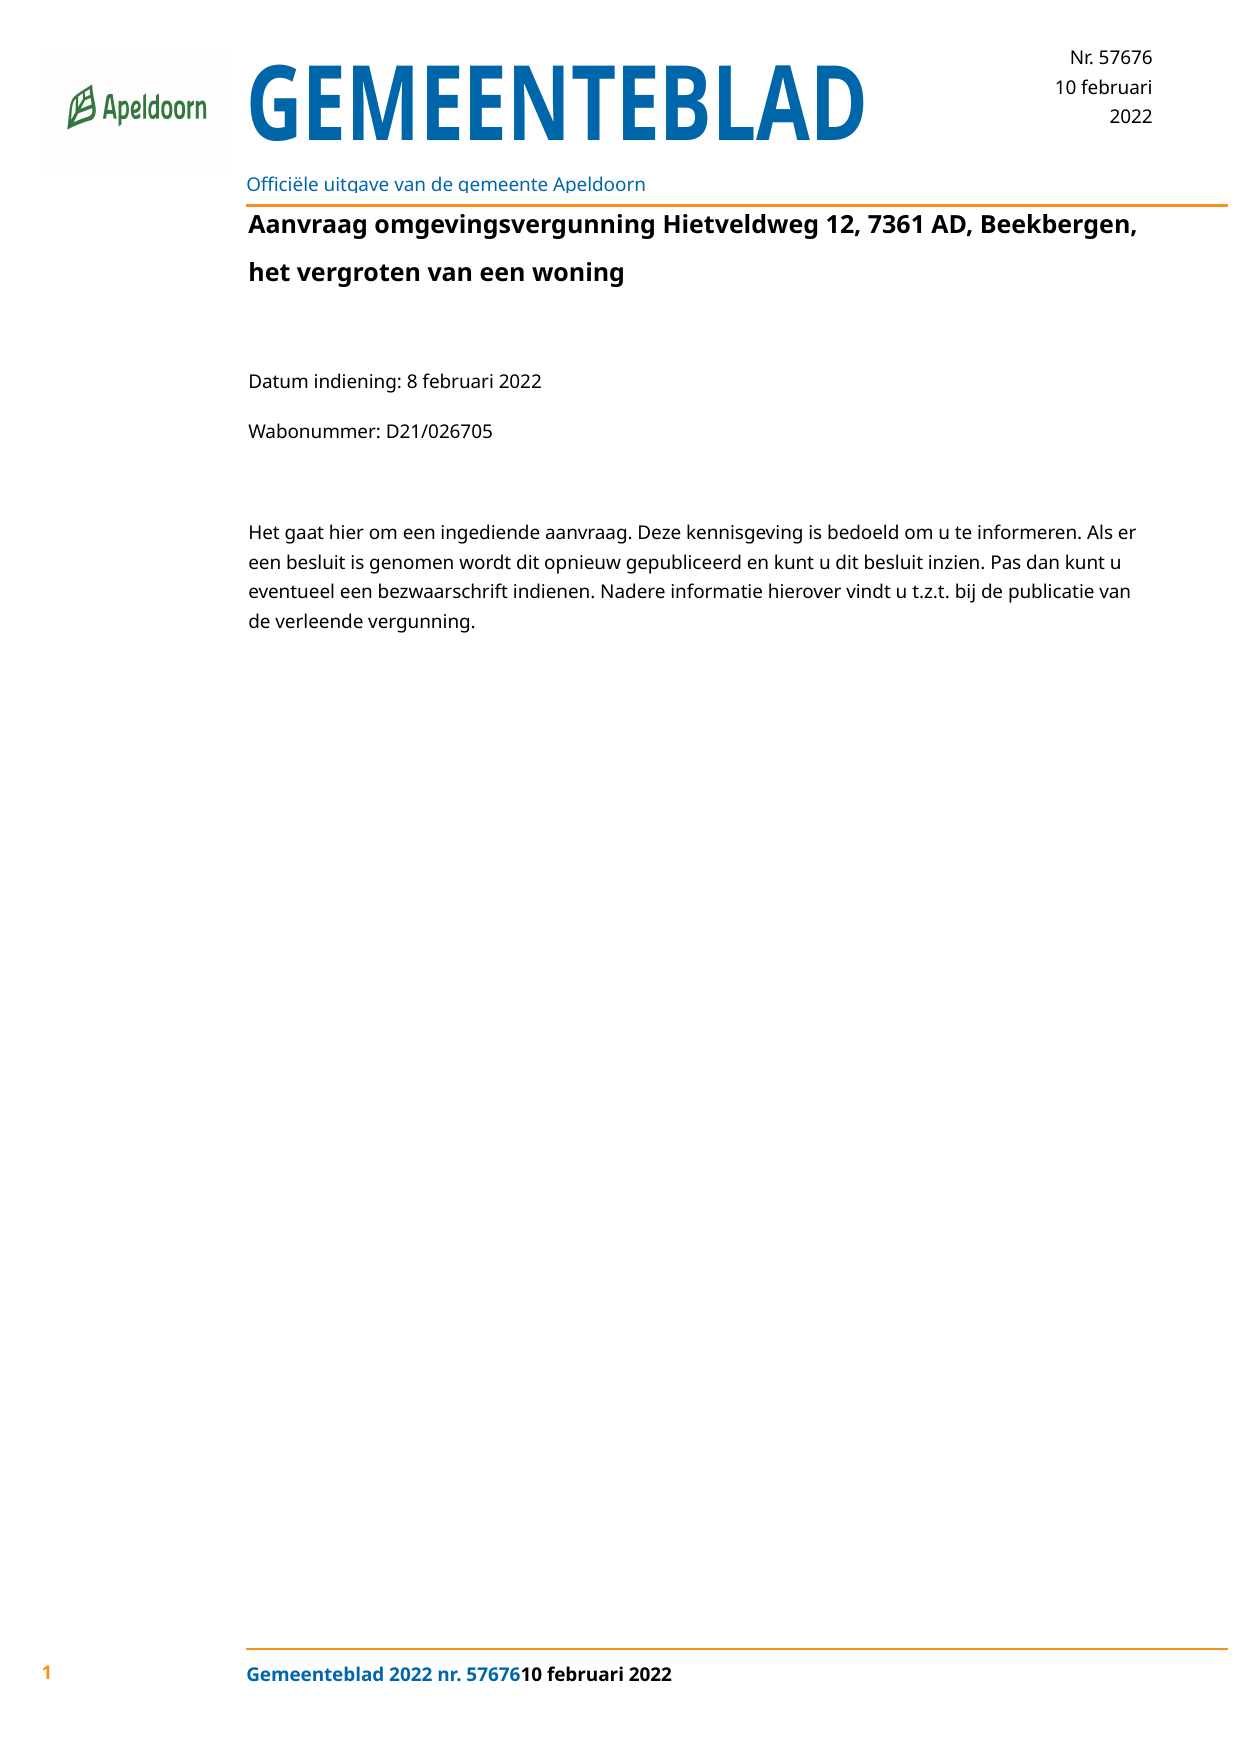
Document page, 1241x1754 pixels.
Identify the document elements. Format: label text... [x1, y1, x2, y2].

text Het gaat hier om een ingediende aanvraag. Deze kennisgeving is bedoeld om u te informeren. Als er een besluit is genomen wordt dit opnieuw gepubliceerd en kunt u dit besluit inzien. Pas dan kunt u eventueel een bezwaarschrift indienen. Nadere informatie hierover vindt u t.z.t. bij de publicatie van de verleende vergunning. [248, 519, 1152, 634]
text Aanvraag omgevingsvergunning Hietveldweg 12, 7361 AD, Beekbergen, het vergroten van een woning [248, 207, 1152, 288]
text Wabonummer: D21/026705 [248, 419, 1152, 444]
text Datum indiening: 8 februari 2022 [248, 368, 1152, 394]
picture [41, 47, 231, 172]
